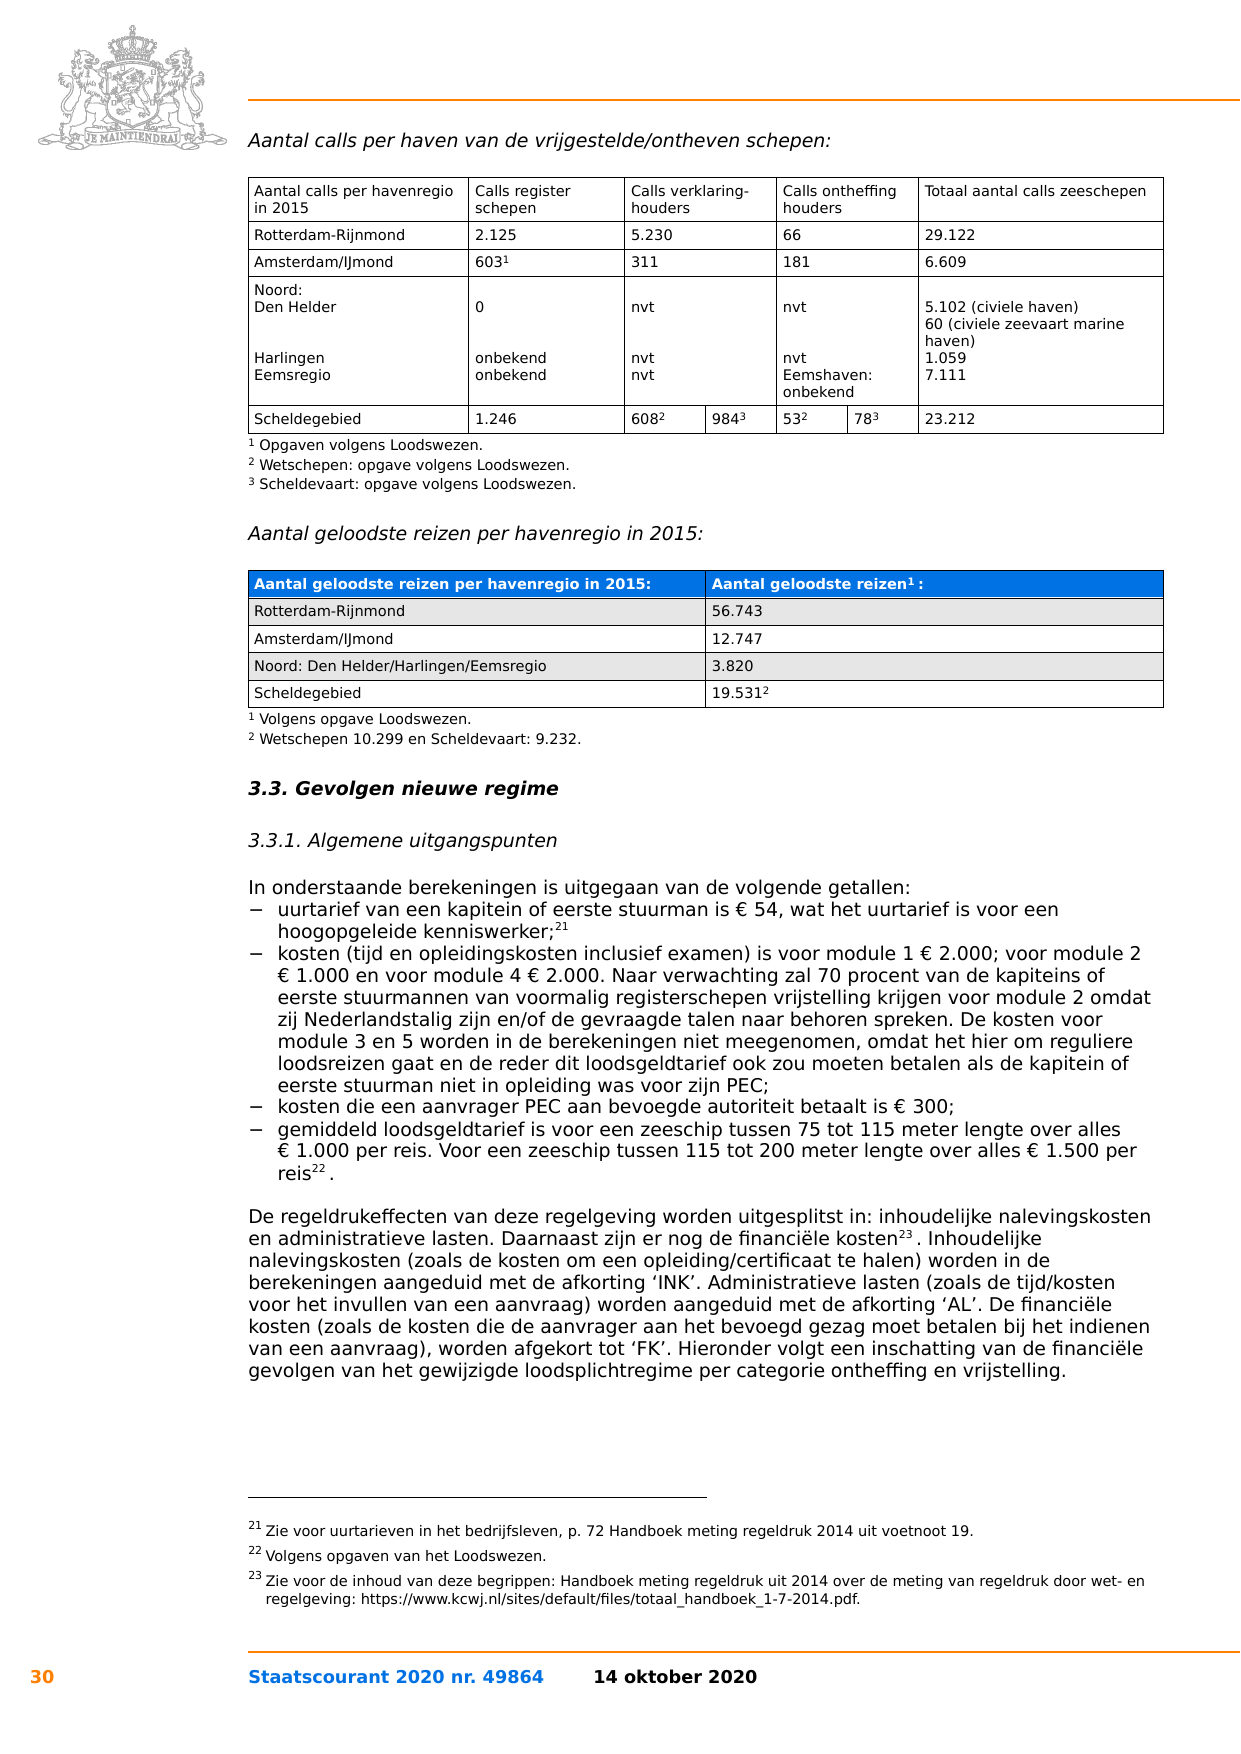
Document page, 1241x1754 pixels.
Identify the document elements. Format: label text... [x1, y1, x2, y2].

table_cell Amsterdam/IJmond [249, 626, 705, 652]
table_cell Amsterdam/IJmond [249, 250, 468, 276]
table_cell Den Helder [249, 299, 468, 350]
table_cell 19.5312 [706, 681, 1163, 707]
table_header Totaal aantal calls zeeschepen [919, 178, 1163, 221]
table_cell Eemsregio [249, 367, 468, 405]
table_cell Scheldegebied [249, 681, 705, 707]
table_cell 6.609 [919, 250, 1163, 276]
table_cell 311 [625, 250, 776, 276]
table_cell 3.820 [706, 653, 1163, 680]
table_header Calls verklaring-houders [625, 178, 776, 221]
table_header Aantal geloodste reizen1: [706, 571, 1163, 597]
text De regeldrukeffecten van deze regelgeving worden uitgesplitst in: inhoudelijke nalevingskosten en administratieve lasten. Daarnaast zijn er nog de financiële kosten. Inhoudelijke nalevingskosten (zoals de kosten om een opleiding/certificaat te halen) worden in de berekeningen aangeduid met de afkorting ‘INK’. Administratieve lasten (zoals de tijd/kosten voor het invullen van een aanvraag) worden aangeduid met de afkorting ‘AL’. De financiële kosten (zoals de kosten die de aanvrager aan het bevoegd gezag moet betalen bij het indienen van een aanvraag), worden afgekort tot ‘FK’. Hieronder volgt een inschatting van de financiële gevolgen van het gewijzigde loodsplichtregime per categorie ontheffing en vrijstelling. [248, 1206, 1163, 1382]
text Zie voor de inhoud van deze begrippen: Handboek meting regeldruk uit 2014 over de meting van regeldruk door wet- en regelgeving: https://www.kcwj.nl/sites/default/files/totaal_handboek_1-7-2014.pdf. [248, 1569, 1163, 1608]
table_cell 1 Volgens opgave Loodswezen. 2 Wetschepen 10.299 en Scheldevaart: 9.232. [248, 708, 1163, 748]
table_cell [919, 277, 1163, 299]
subtitle Aantal geloodste reizen per havenregio in 2015: [248, 523, 1163, 545]
table_cell Noord: Den Helder/Harlingen/Eemsregio [249, 653, 705, 680]
subtitle 3.3.1. Algemene uitgangspunten [248, 830, 1163, 852]
text − uurtarief van een kapitein of eerste stuurman is € 54, wat het uurtarief is voor een hoogopgeleide kenniswerker; [248, 899, 1163, 943]
text − kosten die een aanvrager PEC aan bevoegde autoriteit betaalt is € 300; [248, 1096, 1163, 1118]
table_cell 23.212 [919, 406, 1163, 433]
table_cell onbekend [469, 367, 624, 405]
table_cell Scheldegebied [249, 406, 468, 433]
picture [38, 25, 227, 150]
table_cell 9843 [706, 406, 776, 433]
table_cell 29.122 [919, 222, 1163, 249]
table_cell 56.743 [706, 599, 1163, 625]
table_cell 783 [848, 406, 918, 433]
table_cell 12.747 [706, 626, 1163, 652]
text − kosten (tijd en opleidingskosten inclusief examen) is voor module 1 € 2.000; voor module 2 € 1.000 en voor module 4 € 2.000. Naar verwachting zal 70 procent van de kapiteins of eerste stuurmannen van voormalig registerschepen vrijstelling krijgen voor module 2 omdat zij Nederlandstalig zijn en/of de gevraagde talen naar behoren spreken. De kosten voor module 3 en 5 worden in de berekeningen niet meegenomen, omdat het hier om reguliere loodsreizen gaat en de reder dit loodsgeldtarief ook zou moeten betalen als de kapitein of eerste stuurman niet in opleiding was voor zijn PEC; [248, 943, 1163, 1096]
table_cell 181 [777, 250, 918, 276]
table_cell nvt [777, 299, 918, 350]
subtitle Aantal calls per haven van de vrijgestelde/ontheven schepen: [248, 130, 1163, 152]
subtitle 3.3. Gevolgen nieuwe regime [248, 778, 1163, 800]
table_cell 1.059 [919, 350, 1163, 367]
table_cell nvt [625, 350, 776, 367]
table_header Aantal geloodste reizen per havenregio in 2015: [249, 571, 705, 597]
table_cell 1.246 [469, 406, 624, 433]
table_cell Eemshaven: onbekend [777, 367, 918, 405]
table_cell Noord: [249, 277, 468, 299]
table_header Aantal calls per havenregio in 2015 [249, 178, 468, 221]
table_cell 66 [777, 222, 918, 249]
table_cell 5.102 (civiele haven) 60 (civiele zeevaart marine haven) [919, 299, 1163, 350]
table_cell 6031 [469, 250, 624, 276]
table_cell 7.111 [919, 367, 1163, 405]
table_cell 1 Opgaven volgens Loodswezen. 2 Wetschepen: opgave volgens Loodswezen. 3 Scheldevaart: opgave volgens Loodswezen. [248, 434, 1163, 493]
table_cell [777, 277, 918, 299]
table_cell 5.230 [625, 222, 776, 249]
table_header Calls register schepen [469, 178, 624, 221]
table_cell 532 [777, 406, 847, 433]
table_cell [625, 277, 776, 299]
table_cell onbekend [469, 350, 624, 367]
table_cell 2.125 [469, 222, 624, 249]
table_cell 0 [469, 299, 624, 350]
table_cell nvt [625, 367, 776, 405]
text In onderstaande berekeningen is uitgegaan van de volgende getallen: [248, 877, 1163, 899]
text Volgens opgaven van het Loodswezen. [248, 1544, 1163, 1566]
table_cell nvt [777, 350, 918, 367]
table_cell Rotterdam-Rijnmond [249, 222, 468, 249]
table_cell nvt [625, 299, 776, 350]
table_cell Rotterdam-Rijnmond [249, 599, 705, 625]
table_header Calls ontheffing houders [777, 178, 918, 221]
table_cell Harlingen [249, 350, 468, 367]
table_cell 6082 [625, 406, 705, 433]
text − gemiddeld loodsgeldtarief is voor een zeeschip tussen 75 tot 115 meter lengte over alles € 1.000 per reis. Voor een zeeschip tussen 115 tot 200 meter lengte over alles € 1.500 per reis. [248, 1118, 1163, 1184]
text Zie voor uurtarieven in het bedrijfsleven, p. 72 Handboek meting regeldruk 2014 uit voetnoot 19. [248, 1519, 1163, 1541]
table_cell [469, 277, 624, 299]
